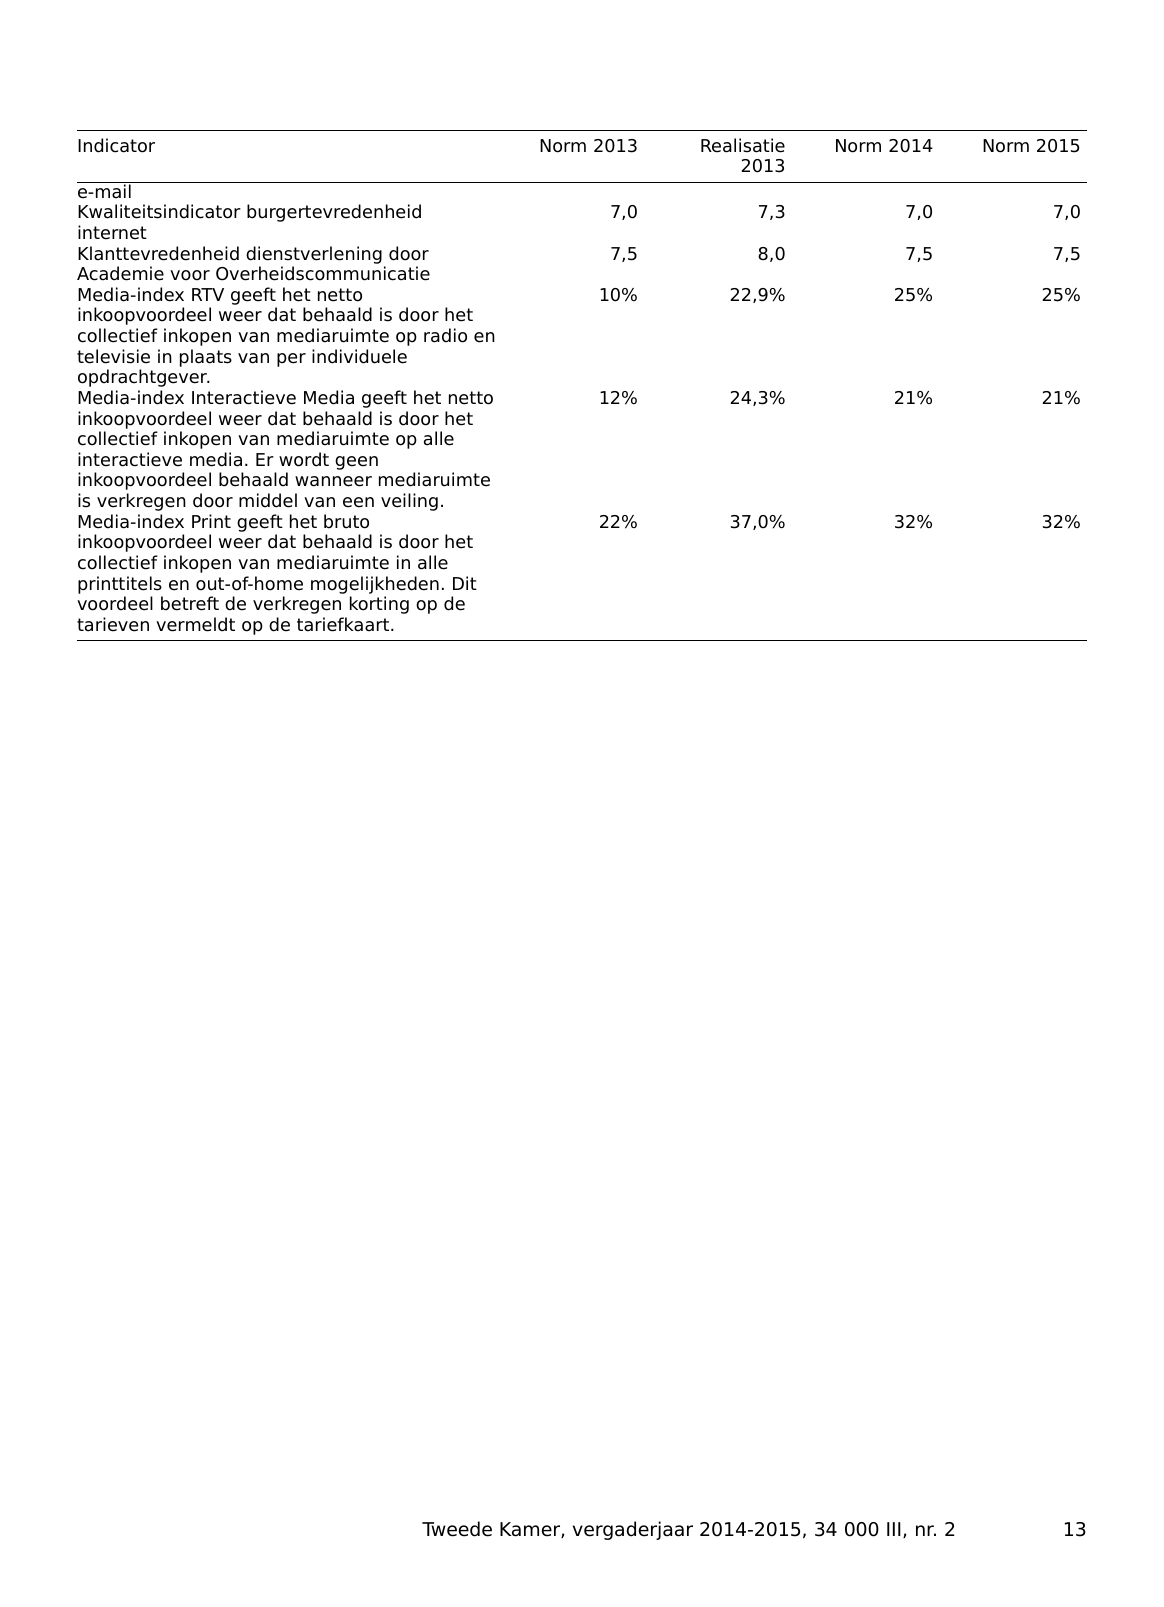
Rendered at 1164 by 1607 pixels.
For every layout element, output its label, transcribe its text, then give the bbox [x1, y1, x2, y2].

table_header Realisatie 2013 [644, 131, 791, 182]
table_cell 7,3 [644, 202, 791, 243]
table_cell 10% [496, 285, 644, 388]
table_cell Media-index RTV geeft het netto inkoopvoordeel weer dat behaald is door het collectief inkopen van mediaruimte op radio en televisie in plaats van per individuele opdrachtgever. [77, 285, 496, 388]
table_cell 22,9% [644, 285, 791, 388]
table_cell 8,0 [644, 244, 791, 285]
table_cell e-mail [77, 183, 496, 202]
table_cell Media-index Interactieve Media geeft het netto inkoopvoordeel weer dat behaald is door het collectief inkopen van mediaruimte op alle interactieve media. Er wordt geen inkoopvoordeel behaald wanneer mediaruimte is verkregen door middel van een veiling. [77, 388, 496, 512]
table_header Norm 2014 [791, 131, 939, 182]
table_cell Klanttevredenheid dienstverlening door Academie voor Overheidscommunicatie [77, 244, 496, 285]
table_cell Kwaliteitsindicator burgertevredenheid internet [77, 202, 496, 243]
table_cell [644, 183, 791, 202]
table_header Norm 2013 [496, 131, 644, 182]
table_cell 12% [496, 388, 644, 512]
table_cell 25% [791, 285, 939, 388]
table_cell 7,5 [939, 244, 1087, 285]
table_cell 21% [939, 388, 1087, 512]
table_cell 22% [496, 512, 644, 640]
table_cell 24,3% [644, 388, 791, 512]
table_cell Media-index Print geeft het bruto inkoopvoordeel weer dat behaald is door het collectief inkopen van mediaruimte in alle printtitels en out-of-home mogelijkheden. Dit voordeel betreft de verkregen korting op de tarieven vermeldt op de tariefkaart. [77, 512, 496, 640]
table_cell 7,5 [791, 244, 939, 285]
table_header Norm 2015 [939, 131, 1087, 182]
table_cell 7,0 [791, 202, 939, 243]
table_cell 32% [791, 512, 939, 640]
table_cell 7,0 [496, 202, 644, 243]
table_cell 7,0 [939, 202, 1087, 243]
table_header Indicator [77, 131, 496, 182]
table_cell 25% [939, 285, 1087, 388]
table_cell [496, 183, 644, 202]
table_cell 7,5 [496, 244, 644, 285]
table_cell 21% [791, 388, 939, 512]
table_cell 37,0% [644, 512, 791, 640]
table_cell 32% [939, 512, 1087, 640]
table_cell [791, 183, 939, 202]
table_cell [939, 183, 1087, 202]
